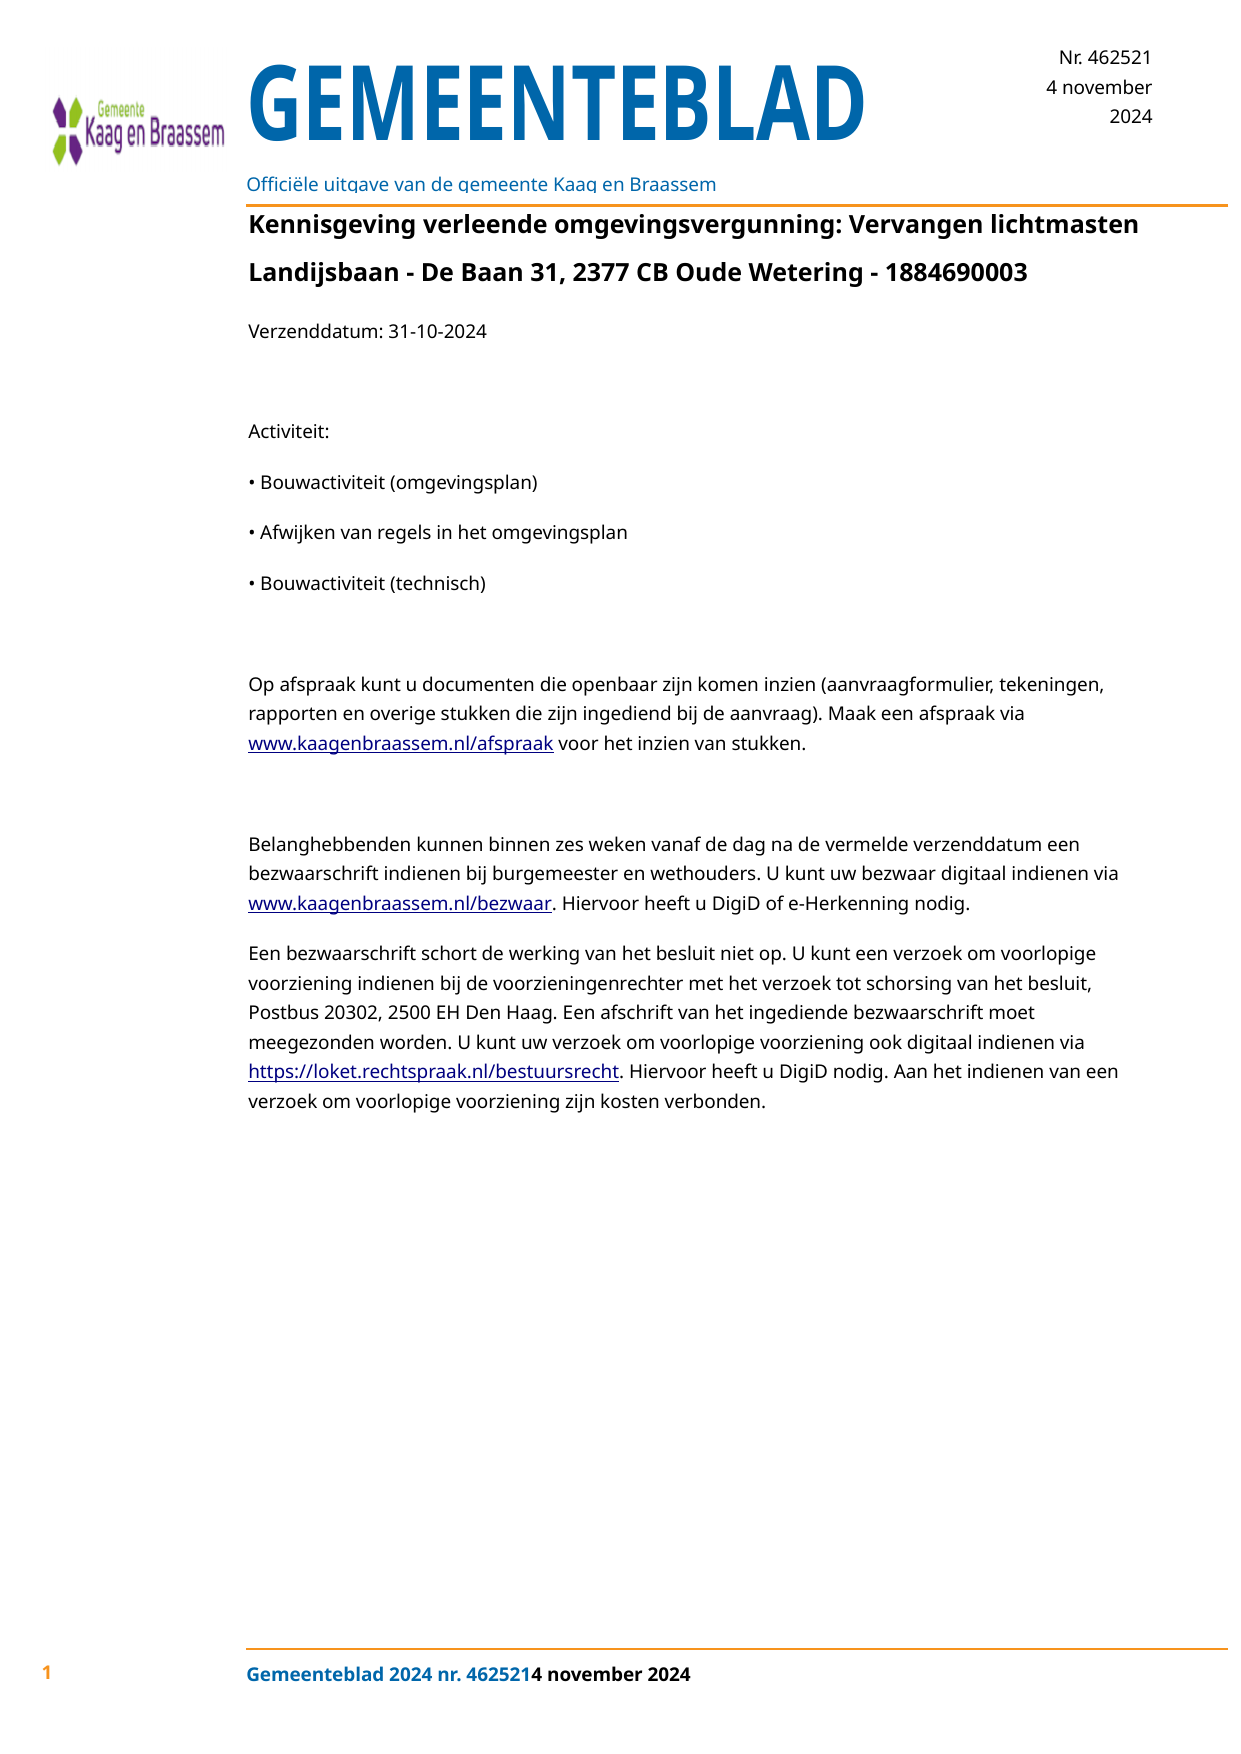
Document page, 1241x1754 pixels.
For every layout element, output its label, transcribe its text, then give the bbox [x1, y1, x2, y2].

text • Bouwactiviteit (omgevingsplan) [248, 469, 1152, 495]
text Kennisgeving verleende omgevingsvergunning: Vervangen lichtmasten Landijsbaan - De Baan 31, 2377 CB Oude Wetering - 1884690003 [248, 207, 1152, 288]
text Verzenddatum: 31-10-2024 [248, 318, 1152, 344]
text • Bouwactiviteit (technisch) [248, 570, 1152, 596]
text • Afwijken van regels in het omgevingsplan [248, 519, 1152, 545]
text Activiteit: [248, 419, 1152, 444]
text Een bezwaarschrift schort de werking van het besluit niet op. U kunt een verzoek om voorlopige voorziening indienen bij de voorzieningenrechter met het verzoek tot schorsing van het besluit, Postbus 20302, 2500 EH Den Haag. Een afschrift van het ingediende bezwaarschrift moet meegezonden worden. U kunt uw verzoek om voorlopige voorziening ook digitaal indienen via https://loket.rechtspraak.nl/bestuursrecht. Hiervoor heeft u DigiD nodig. Aan het indienen van een verzoek om voorlopige voorziening zijn kosten verbonden. [248, 940, 1152, 1114]
text Op afspraak kunt u documenten die openbaar zijn komen inzien (aanvraagformulier, tekeningen, rapporten en overige stukken die zijn ingediend bij de aanvraag). Maak een afspraak via www.kaagenbraassem.nl/afspraak voor het inzien van stukken. [248, 671, 1152, 756]
text Belanghebbenden kunnen binnen zes weken vanaf de dag na de vermelde verzenddatum een bezwaarschrift indienen bij burgemeester en wethouders. U kunt uw bezwaar digitaal indienen via www.kaagenbraassem.nl/bezwaar. Hiervoor heeft u DigiD of e-Herkenning nodig. [248, 831, 1152, 916]
picture [41, 47, 231, 172]
